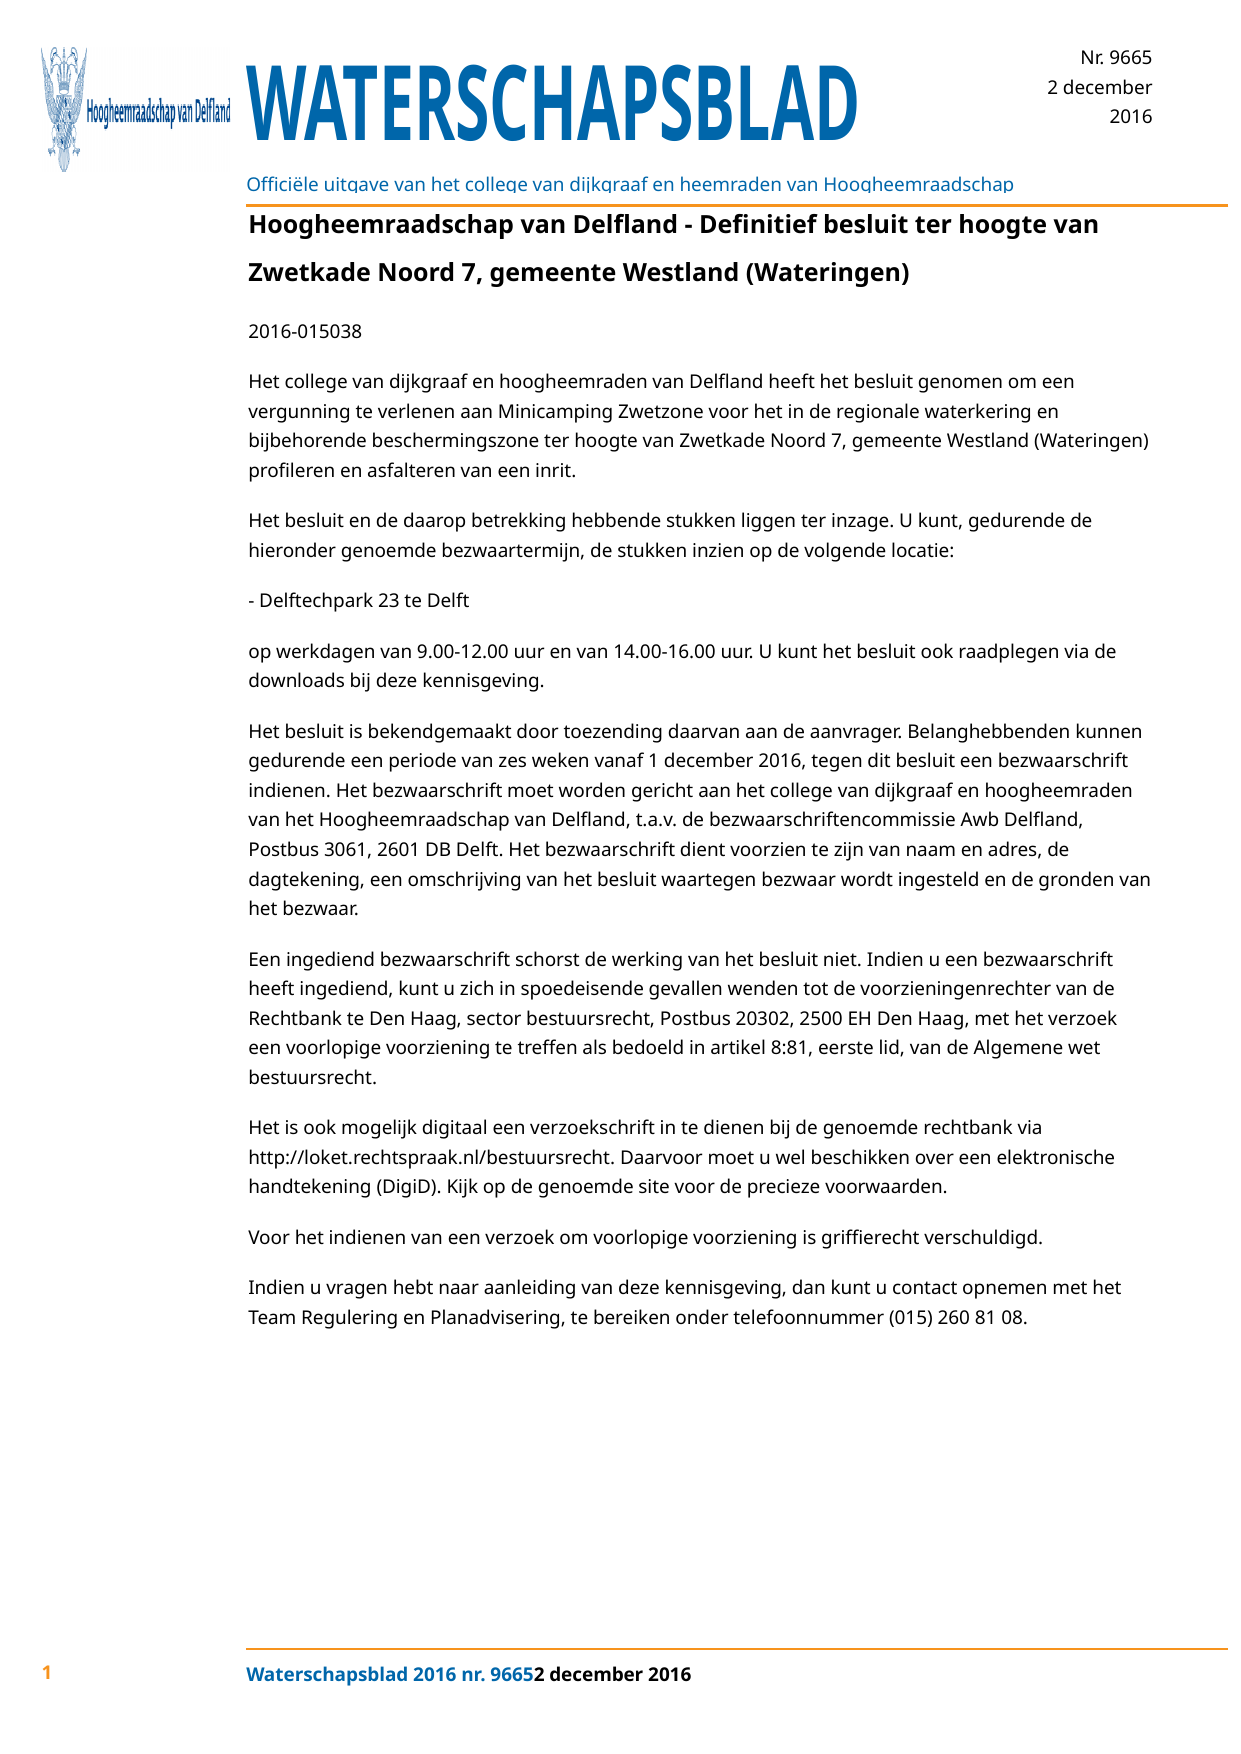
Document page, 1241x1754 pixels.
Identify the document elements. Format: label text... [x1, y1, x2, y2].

text Hoogheemraadschap van Delfland - Definitief besluit ter hoogte van Zwetkade Noord 7, gemeente Westland (Wateringen) [248, 207, 1152, 288]
text 2016-015038 [248, 318, 1152, 344]
picture [41, 47, 231, 172]
text Een ingediend bezwaarschrift schorst de werking van het besluit niet. Indien u een bezwaarschrift heeft ingediend, kunt u zich in spoedeisende gevallen wenden tot de voorzieningenrechter van de Rechtbank te Den Haag, sector bestuursrecht, Postbus 20302, 2500 EH Den Haag, met het verzoek een voorlopige voorziening te treffen als bedoeld in artikel 8:81, eerste lid, van de Algemene wet bestuursrecht. [248, 946, 1152, 1090]
text Indien u vragen hebt naar aanleiding van deze kennisgeving, dan kunt u contact opnemen met het Team Regulering en Planadvisering, te bereiken onder telefoonnummer (015) 260 81 08. [248, 1274, 1152, 1330]
text Voor het indienen van een verzoek om voorlopige voorziening is griffierecht verschuldigd. [248, 1224, 1152, 1250]
text Het is ook mogelijk digitaal een verzoekschrift in te dienen bij de genoemde rechtbank via http://loket.rechtspraak.nl/bestuursrecht. Daarvoor moet u wel beschikken over een elektronische handtekening (DigiD). Kijk op de genoemde site voor de precieze voorwaarden. [248, 1114, 1152, 1199]
text - Delftechpark 23 te Delft [248, 587, 1152, 613]
text Het besluit is bekendgemaakt door toezending daarvan aan de aanvrager. Belanghebbenden kunnen gedurende een periode van zes weken vanaf 1 december 2016, tegen dit besluit een bezwaarschrift indienen. Het bezwaarschrift moet worden gericht aan het college van dijkgraaf en hoogheemraden van het Hoogheemraadschap van Delfland, t.a.v. de bezwaarschriftencommissie Awb Delfland, Postbus 3061, 2601 DB Delft. Het bezwaarschrift dient voorzien te zijn van naam en adres, de dagtekening, een omschrijving van het besluit waartegen bezwaar wordt ingesteld en de gronden van het bezwaar. [248, 718, 1152, 921]
text Het college van dijkgraaf en hoogheemraden van Delfland heeft het besluit genomen om een vergunning te verlenen aan Minicamping Zwetzone voor het in de regionale waterkering en bijbehorende beschermingszone ter hoogte van Zwetkade Noord 7, gemeente Westland (Wateringen) profileren en asfalteren van een inrit. [248, 368, 1152, 483]
text op werkdagen van 9.00-12.00 uur en van 14.00-16.00 uur. U kunt het besluit ook raadplegen via de downloads bij deze kennisgeving. [248, 638, 1152, 693]
text Het besluit en de daarop betrekking hebbende stukken liggen ter inzage. U kunt, gedurende de hieronder genoemde bezwaartermijn, de stukken inzien op de volgende locatie: [248, 507, 1152, 563]
